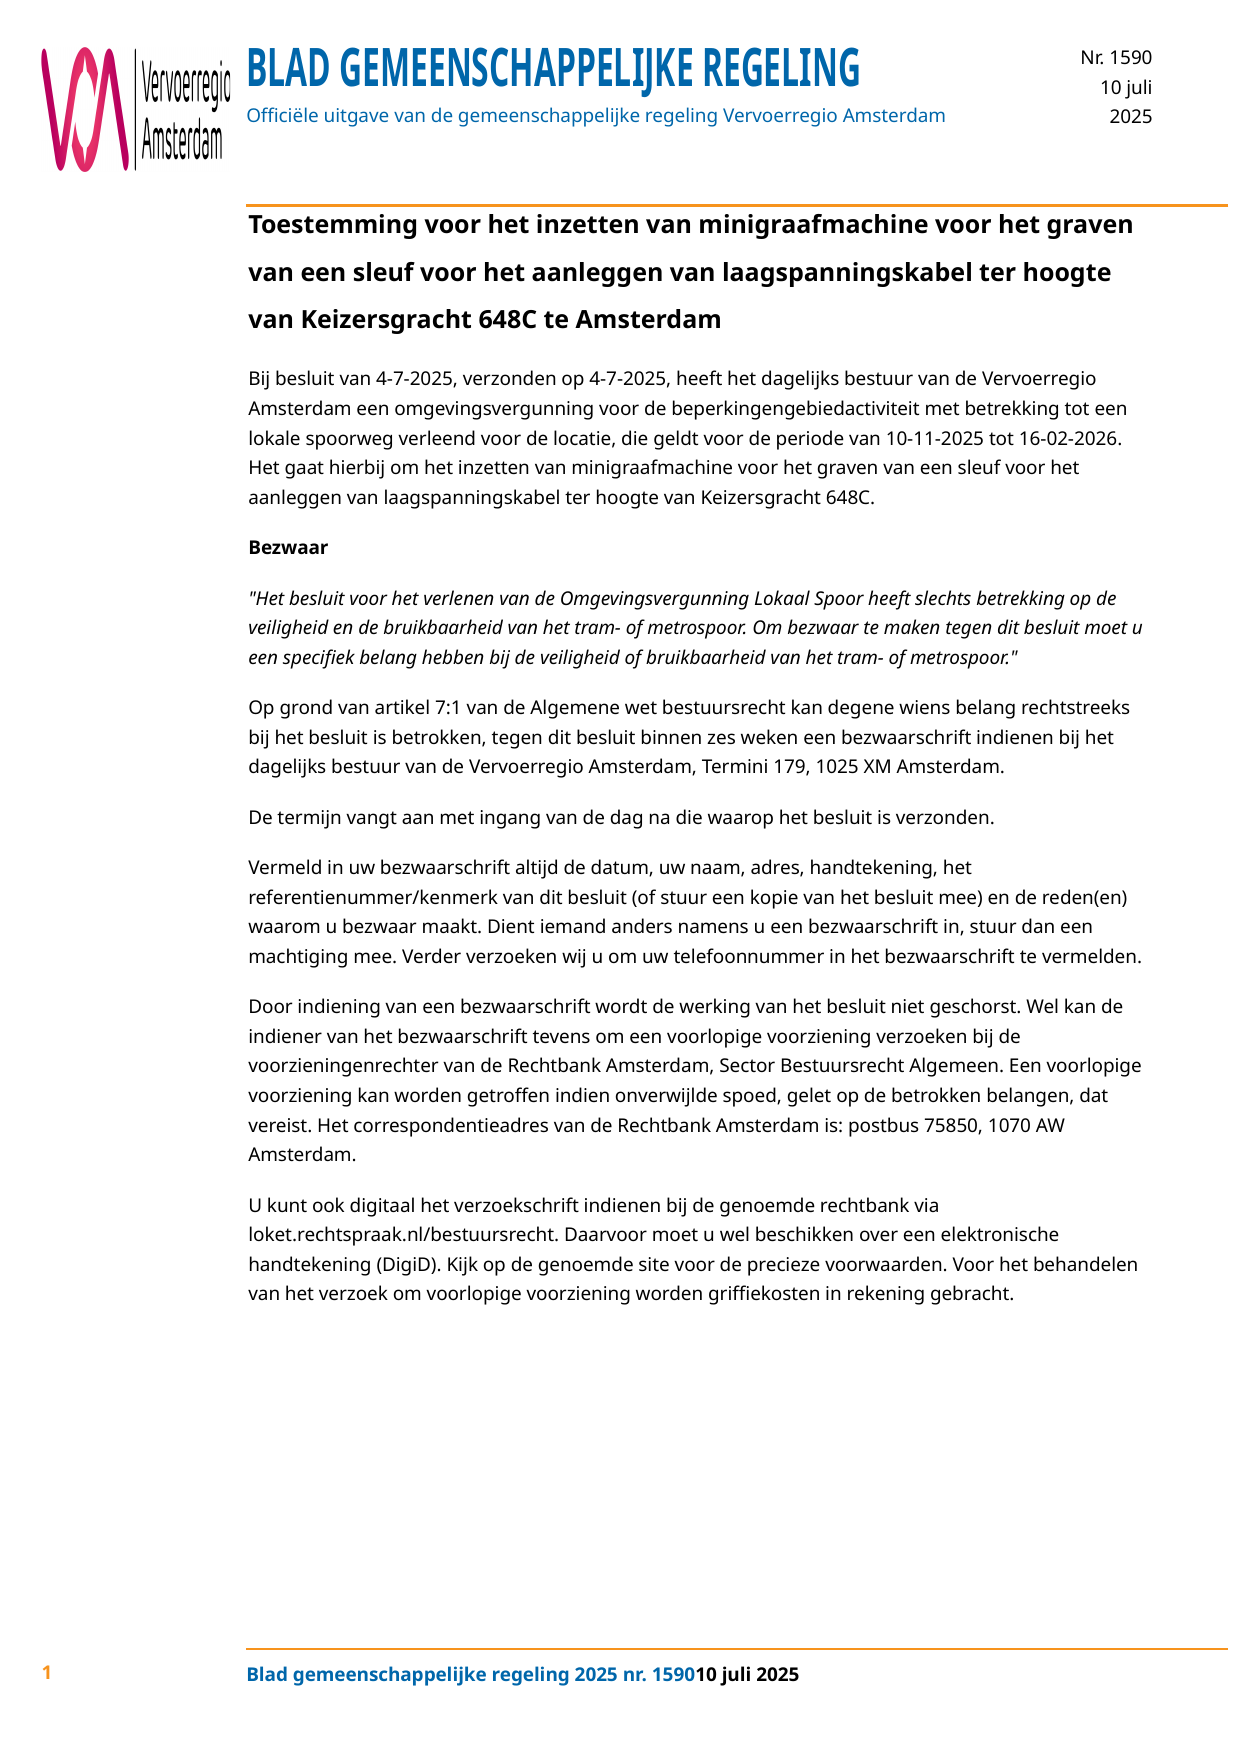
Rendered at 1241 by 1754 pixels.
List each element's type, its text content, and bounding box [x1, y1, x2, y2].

text Bezwaar [248, 534, 1152, 560]
text "Het besluit voor het verlenen van de Omgevingsvergunning Lokaal Spoor heeft slechts betrekking op de veiligheid en de bruikbaarheid van het tram- of metrospoor. Om bezwaar te maken tegen dit besluit moet u een specifiek belang hebben bij de veiligheid of bruikbaarheid van het tram- of metrospoor." [248, 585, 1152, 669]
text Door indiening van een bezwaarschrift wordt de werking van het besluit niet geschorst. Wel kan de indiener van het bezwaarschrift tevens om een voorlopige voorziening verzoeken bij de voorzieningenrechter van de Rechtbank Amsterdam, Sector Bestuursrecht Algemeen. Een voorlopige voorziening kan worden getroffen indien onverwijlde spoed, gelet op de betrokken belangen, dat vereist. Het correspondentieadres van de Rechtbank Amsterdam is: postbus 75850, 1070 AW Amsterdam. [248, 993, 1152, 1167]
picture [41, 47, 231, 172]
text U kunt ook digitaal het verzoekschrift indienen bij de genoemde rechtbank via loket.rechtspraak.nl/bestuursrecht. Daarvoor moet u wel beschikken over een elektronische handtekening (DigiD). Kijk op de genoemde site voor de precieze voorwaarden. Voor het behandelen van het verzoek om voorlopige voorziening worden griffiekosten in rekening gebracht. [248, 1192, 1152, 1306]
text Vermeld in uw bezwaarschrift altijd de datum, uw naam, adres, handtekening, het referentienummer/kenmerk van dit besluit (of stuur een kopie van het besluit mee) en de reden(en) waarom u bezwaar maakt. Dient iemand anders namens u een bezwaarschrift in, stuur dan een machtiging mee. Verder verzoeken wij u om uw telefoonnummer in het bezwaarschrift te vermelden. [248, 854, 1152, 969]
text Toestemming voor het inzetten van minigraafmachine voor het graven van een sleuf voor het aanleggen van laagspanningskabel ter hoogte van Keizersgracht 648C te Amsterdam [248, 207, 1152, 336]
text Bij besluit van 4-7-2025, verzonden op 4-7-2025, heeft het dagelijks bestuur van de Vervoerregio Amsterdam een omgevingsvergunning voor de beperkingengebiedactiviteit met betrekking tot een lokale spoorweg verleend voor de locatie, die geldt voor de periode van 10-11-2025 tot 16-02-2026. Het gaat hierbij om het inzetten van minigraafmachine voor het graven van een sleuf voor het aanleggen van laagspanningskabel ter hoogte van Keizersgracht 648C. [248, 366, 1152, 509]
text Op grond van artikel 7:1 van de Algemene wet bestuursrecht kan degene wiens belang rechtstreeks bij het besluit is betrokken, tegen dit besluit binnen zes weken een bezwaarschrift indienen bij het dagelijks bestuur van de Vervoerregio Amsterdam, Termini 179, 1025 XM Amsterdam. [248, 694, 1152, 779]
text De termijn vangt aan met ingang van de dag na die waarop het besluit is verzonden. [248, 804, 1152, 829]
